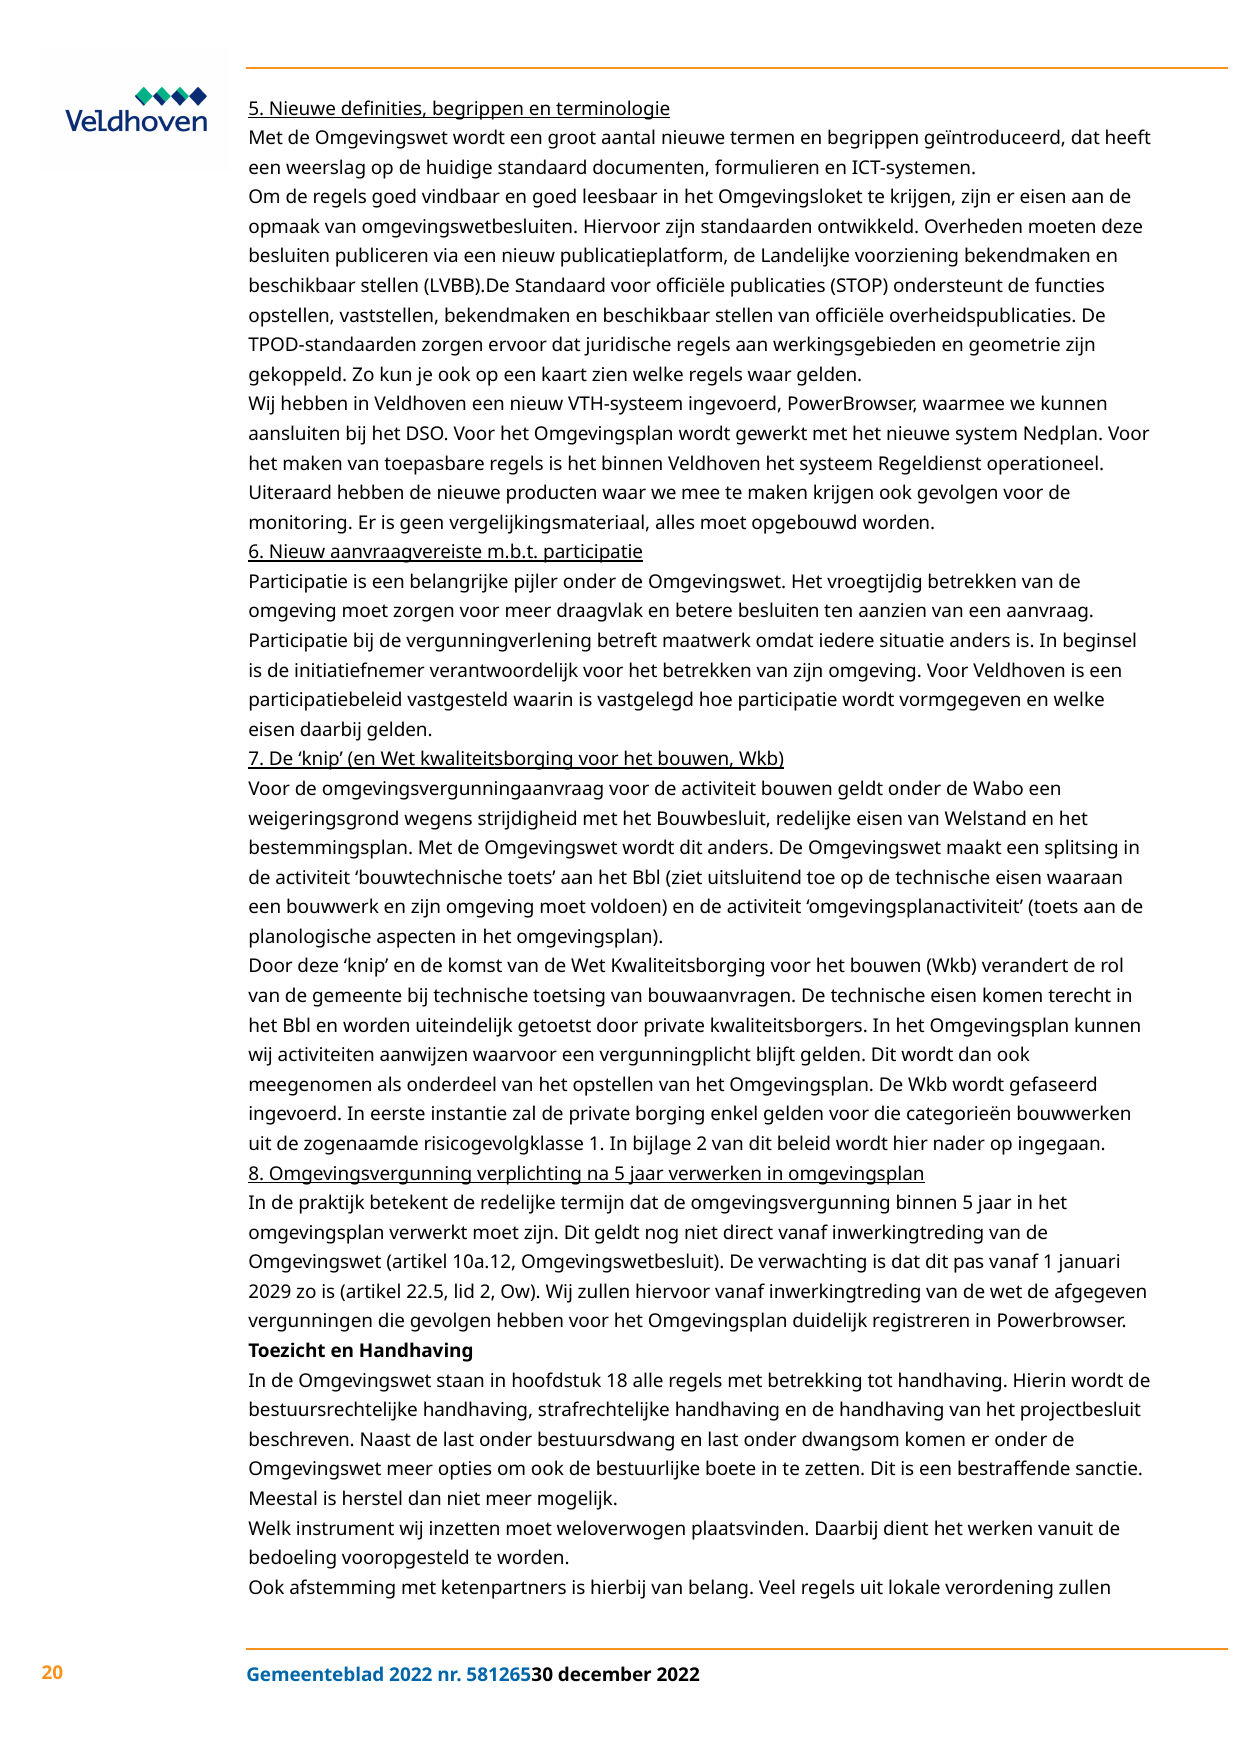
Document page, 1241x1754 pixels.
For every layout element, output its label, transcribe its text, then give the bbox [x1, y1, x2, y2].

text 6. Nieuw aanvraagvereiste m.b.t. participatie [248, 538, 1152, 564]
text 8. Omgevingsvergunning verplichting na 5 jaar verwerken in omgevingsplan [248, 1160, 1152, 1186]
text Om de regels goed vindbaar en goed leesbaar in het Omgevingsloket te krijgen, zijn er eisen aan de opmaak van omgevingswetbesluiten. Hiervoor zijn standaarden ontwikkeld. Overheden moeten deze besluiten publiceren via een nieuw publicatieplatform, de Landelijke voorziening bekendmaken en beschikbaar stellen (LVBB).De Standaard voor officiële publicaties (STOP) ondersteunt de functies opstellen, vaststellen, bekendmaken en beschikbaar stellen van officiële overheidspublicaties. De TPOD-standaarden zorgen ervoor dat juridische regels aan werkingsgebieden en geometrie zijn gekoppeld. Zo kun je ook op een kaart zien welke regels waar gelden. [248, 183, 1152, 387]
text 5. Nieuwe definities, begrippen en terminologie [248, 95, 1152, 121]
text Participatie is een belangrijke pijler onder de Omgevingswet. Het vroegtijdig betrekken van de omgeving moet zorgen voor meer draagvlak en betere besluiten ten aanzien van een aanvraag. Participatie bij de vergunningverlening betreft maatwerk omdat iedere situatie anders is. In beginsel is de initiatiefnemer verantwoordelijk voor het betrekken van zijn omgeving. Voor Veldhoven is een participatiebeleid vastgesteld waarin is vastgelegd hoe participatie wordt vormgegeven en welke eisen daarbij gelden. [248, 568, 1152, 742]
text Door deze ‘knip’ en de komst van de Wet Kwaliteitsborging voor het bouwen (Wkb) verandert de rol van de gemeente bij technische toetsing van bouwaanvragen. De technische eisen komen terecht in het Bbl en worden uiteindelijk getoetst door private kwaliteitsborgers. In het Omgevingsplan kunnen wij activiteiten aanwijzen waarvoor een vergunningplicht blijft gelden. Dit wordt dan ook meegenomen als onderdeel van het opstellen van het Omgevingsplan. De Wkb wordt gefaseerd ingevoerd. In eerste instantie zal de private borging enkel gelden voor die categorieën bouwwerken uit de zogenaamde risicogevolgklasse 1. In bijlage 2 van dit beleid wordt hier nader op ingegaan. [248, 953, 1152, 1156]
text In de Omgevingswet staan in hoofdstuk 18 alle regels met betrekking tot handhaving. Hierin wordt de bestuursrechtelijke handhaving, strafrechtelijke handhaving en de handhaving van het projectbesluit beschreven. Naast de last onder bestuursdwang en last onder dwangsom komen er onder de Omgevingswet meer opties om ook de bestuurlijke boete in te zetten. Dit is een bestraffende sanctie. Meestal is herstel dan niet meer mogelijk. [248, 1367, 1152, 1511]
text Uiteraard hebben de nieuwe producten waar we mee te maken krijgen ook gevolgen voor de monitoring. Er is geen vergelijkingsmateriaal, alles moet opgebouwd worden. [248, 479, 1152, 535]
text Welk instrument wij inzetten moet weloverwogen plaatsvinden. Daarbij dient het werken vanuit de bedoeling vooropgesteld te worden. [248, 1515, 1152, 1570]
text 7. De ‘knip’ (en Wet kwaliteitsborging voor het bouwen, Wkb) [248, 746, 1152, 771]
text Wij hebben in Veldhoven een nieuw VTH-systeem ingevoerd, PowerBrowser, waarmee we kunnen aansluiten bij het DSO. Voor het Omgevingsplan wordt gewerkt met het nieuwe system Nedplan. Voor het maken van toepasbare regels is het binnen Veldhoven het systeem Regeldienst operationeel. [248, 391, 1152, 476]
text In de praktijk betekent de redelijke termijn dat de omgevingsvergunning binnen 5 jaar in het omgevingsplan verwerkt moet zijn. Dit geldt nog niet direct vanaf inwerkingtreding van de Omgevingswet (artikel 10a.12, Omgevingswetbesluit). De verwachting is dat dit pas vanaf 1 januari 2029 zo is (artikel 22.5, lid 2, Ow). Wij zullen hiervoor vanaf inwerkingtreding van de wet de afgegeven vergunningen die gevolgen hebben voor het Omgevingsplan duidelijk registreren in Powerbrowser. [248, 1189, 1152, 1333]
text Met de Omgevingswet wordt een groot aantal nieuwe termen en begrippen geïntroduceerd, dat heeft een weerslag op de huidige standaard documenten, formulieren en ICT-systemen. [248, 124, 1152, 180]
picture [41, 47, 231, 172]
text Toezicht en Handhaving [248, 1337, 1152, 1363]
text Ook afstemming met ketenpartners is hierbij van belang. Veel regels uit lokale verordening zullen [248, 1574, 1152, 1600]
text Voor de omgevingsvergunningaanvraag voor de activiteit bouwen geldt onder de Wabo een weigeringsgrond wegens strijdigheid met het Bouwbesluit, redelijke eisen van Welstand en het bestemmingsplan. Met de Omgevingswet wordt dit anders. De Omgevingswet maakt een splitsing in de activiteit ‘bouwtechnische toets’ aan het Bbl (ziet uitsluitend toe op de technische eisen waaraan een bouwwerk en zijn omgeving moet voldoen) en de activiteit ‘omgevingsplanactiviteit’ (toets aan de planologische aspecten in het omgevingsplan). [248, 775, 1152, 949]
